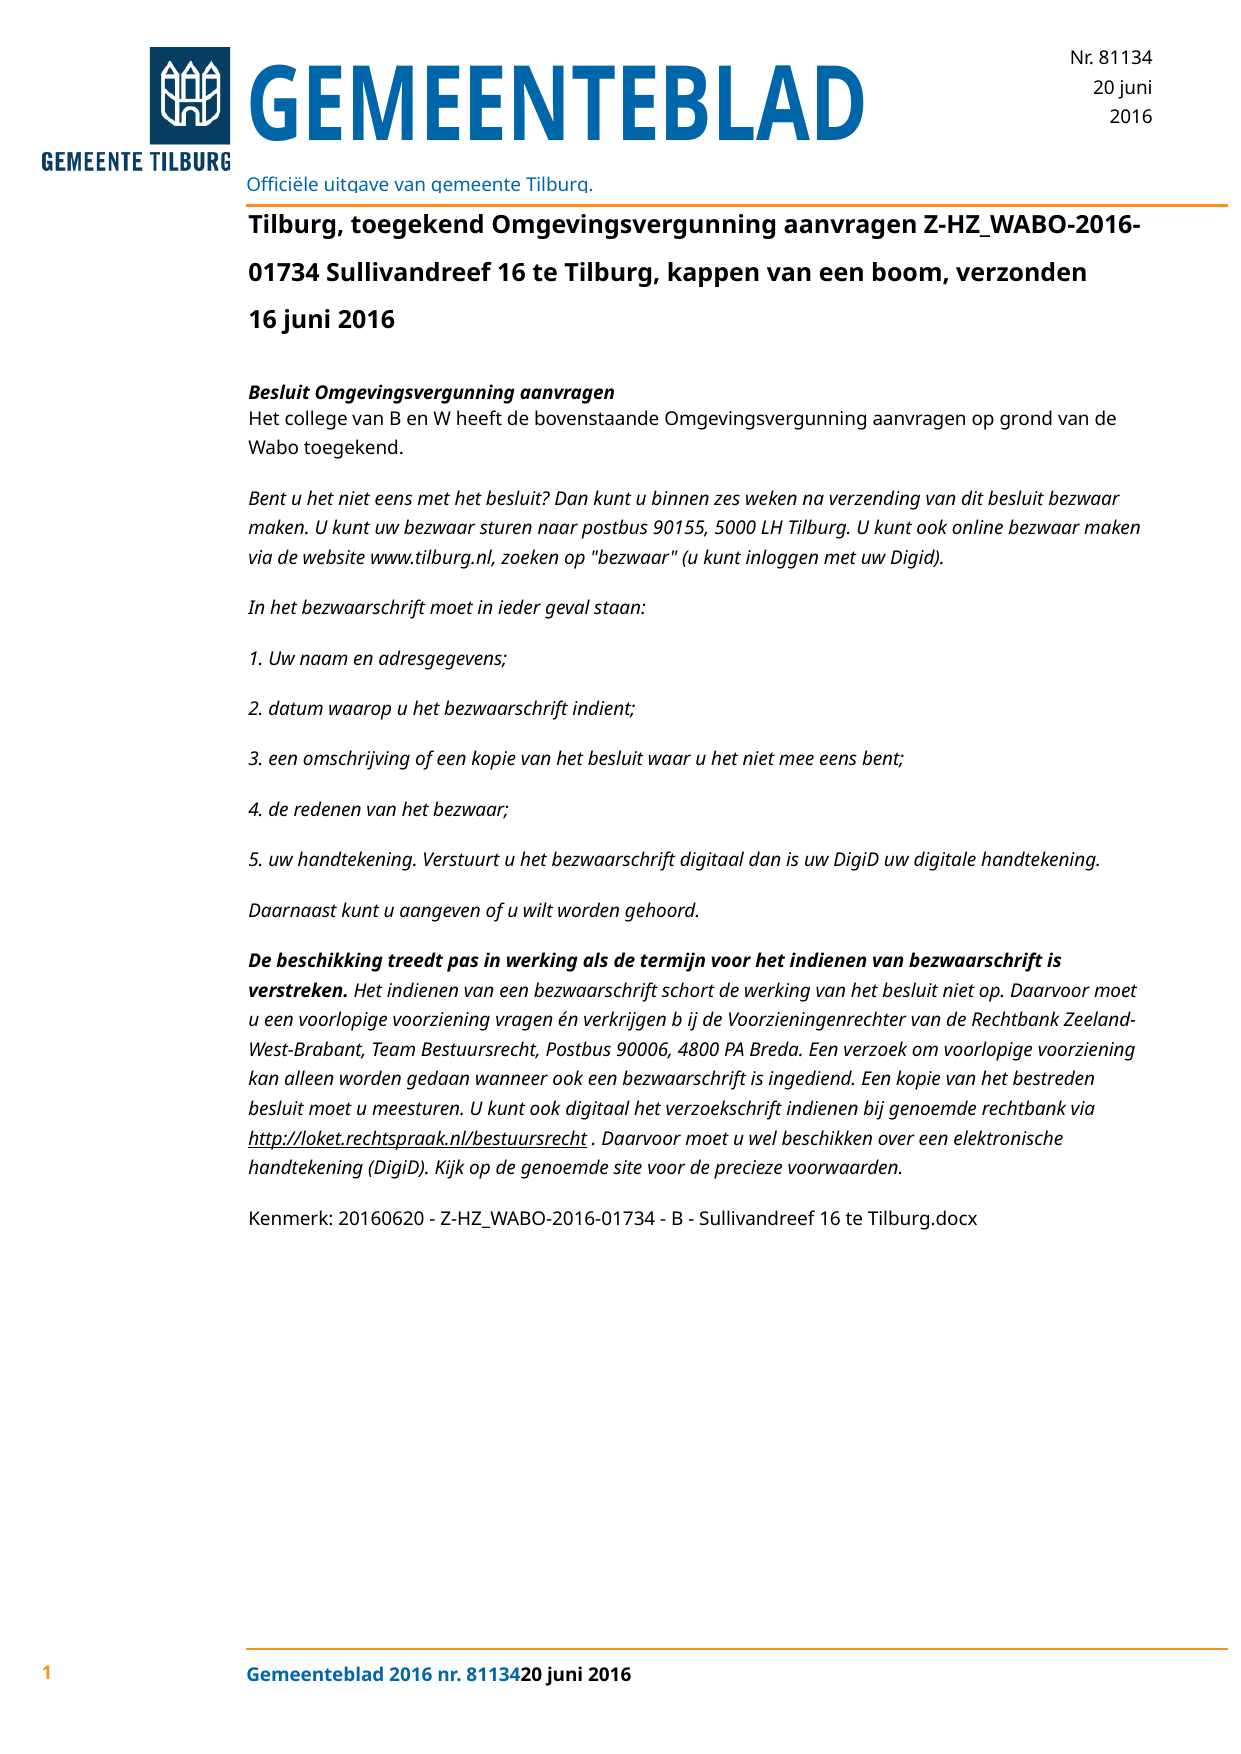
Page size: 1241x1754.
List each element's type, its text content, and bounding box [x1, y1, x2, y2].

text Besluit Omgevingsvergunning aanvragen [248, 379, 1152, 405]
text 1. Uw naam en adresgegevens; [248, 645, 1152, 671]
text 2. datum waarop u het bezwaarschrift indient; [248, 695, 1152, 721]
text In het bezwaarschrift moet in ieder geval staan: [248, 594, 1152, 620]
text 5. uw handtekening. Verstuurt u het bezwaarschrift digitaal dan is uw DigiD uw digitale handtekening. [248, 846, 1152, 872]
picture [41, 47, 231, 172]
text Tilburg, toegekend Omgevingsvergunning aanvragen Z-HZ_WABO-2016-01734 Sullivandreef 16 te Tilburg, kappen van een boom, verzonden 16 juni 2016 [248, 207, 1152, 336]
text Bent u het niet eens met het besluit? Dan kunt u binnen zes weken na verzending van dit besluit bezwaar maken. U kunt uw bezwaar sturen naar postbus 90155, 5000 LH Tilburg. U kunt ook online bezwaar maken via de website www.tilburg.nl, zoeken op "bezwaar" (u kunt inloggen met uw Digid). [248, 485, 1152, 570]
text 3. een omschrijving of een kopie van het besluit waar u het niet mee eens bent; [248, 746, 1152, 771]
text Kenmerk: 20160620 - Z-HZ_WABO-2016-01734 - B - Sullivandreef 16 te Tilburg.docx [248, 1205, 1152, 1231]
text De beschikking treedt pas in werking als de termijn voor het indienen van bezwaarschrift is verstreken. Het indienen van een bezwaarschrift schort de werking van het besluit niet op. Daarvoor moet u een voorlopige voorziening vragen én verkrijgen b ij de Voorzieningenrechter van de Rechtbank Zeeland-West-Brabant, Team Bestuursrecht, Postbus 90006, 4800 PA Breda. Een verzoek om voorlopige voorziening kan alleen worden gedaan wanneer ook een bezwaarschrift is ingediend. Een kopie van het bestreden besluit moet u meesturen. U kunt ook digitaal het verzoekschrift indienen bij genoemde rechtbank via http://loket.rechtspraak.nl/bestuursrecht . Daarvoor moet u wel beschikken over een elektronische handtekening (DigiD). Kijk op de genoemde site voor de precieze voorwaarden. [248, 947, 1152, 1180]
text Daarnaast kunt u aangeven of u wilt worden gehoord. [248, 897, 1152, 923]
text Het college van B en W heeft de bovenstaande Omgevingsvergunning aanvragen op grond van de Wabo toegekend. [248, 405, 1152, 460]
text 4. de redenen van het bezwaar; [248, 796, 1152, 822]
